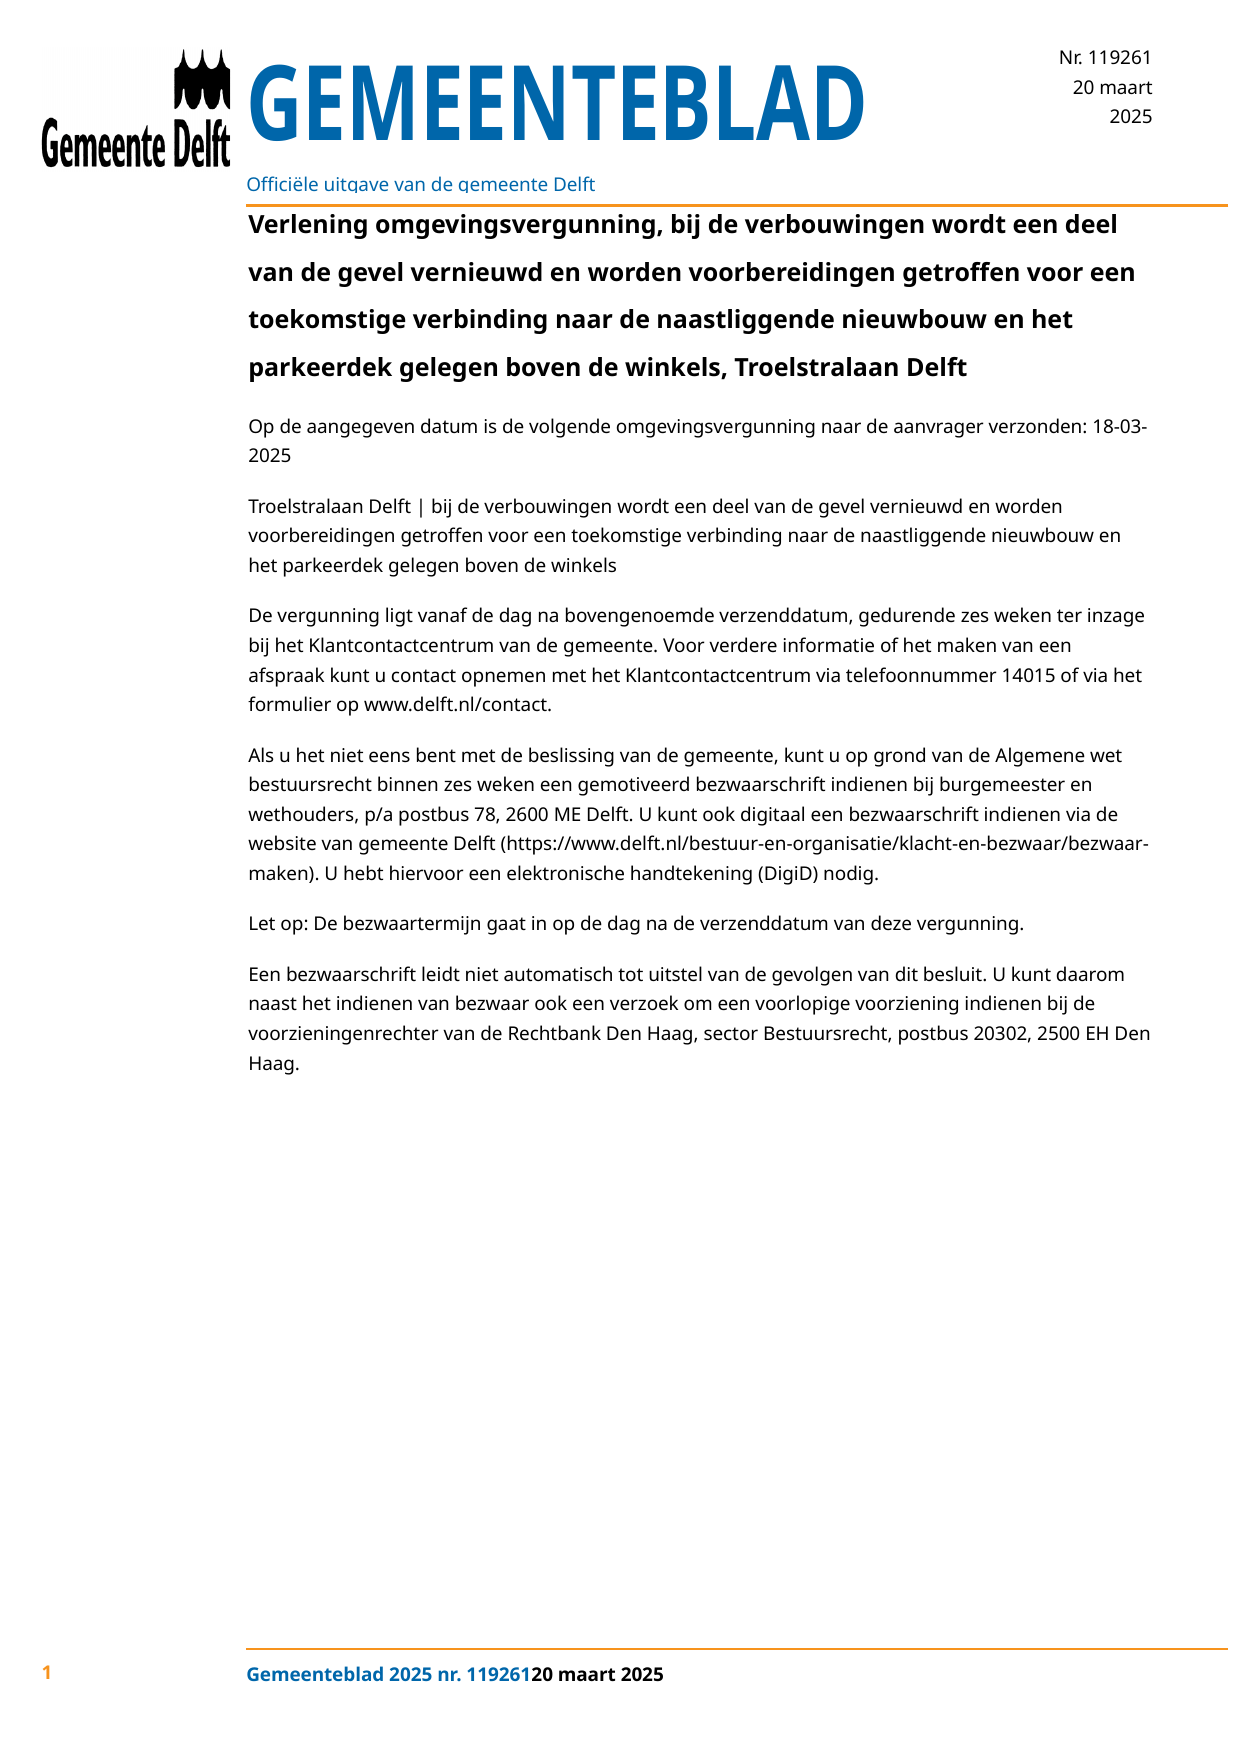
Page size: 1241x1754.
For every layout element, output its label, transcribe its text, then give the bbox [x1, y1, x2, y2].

picture [41, 47, 231, 172]
text Let op: De bezwaartermijn gaat in op de dag na de verzenddatum van deze vergunning. [248, 911, 1152, 936]
text Troelstralaan Delft | bij de verbouwingen wordt een deel van de gevel vernieuwd en worden voorbereidingen getroffen voor een toekomstige verbinding naar de naastliggende nieuwbouw en het parkeerdek gelegen boven de winkels [248, 493, 1152, 578]
text Een bezwaarschrift leidt niet automatisch tot uitstel van de gevolgen van dit besluit. U kunt daarom naast het indienen van bezwaar ook een verzoek om een voorlopige voorziening indienen bij de voorzieningenrechter van de Rechtbank Den Haag, sector Bestuursrecht, postbus 20302, 2500 EH Den Haag. [248, 961, 1152, 1076]
text Verlening omgevingsvergunning, bij de verbouwingen wordt een deel van de gevel vernieuwd en worden voorbereidingen getroffen voor een toekomstige verbinding naar de naastliggende nieuwbouw en het parkeerdek gelegen boven de winkels, Troelstralaan Delft [248, 207, 1152, 384]
text De vergunning ligt vanaf de dag na bovengenoemde verzenddatum, gedurende zes weken ter inzage bij het Klantcontactcentrum van de gemeente. Voor verdere informatie of het maken van een afspraak kunt u contact opnemen met het Klantcontactcentrum via telefoonnummer 14015 of via het formulier op www.delft.nl/contact. [248, 603, 1152, 717]
text Als u het niet eens bent met de beslissing van de gemeente, kunt u op grond van de Algemene wet bestuursrecht binnen zes weken een gemotiveerd bezwaarschrift indienen bij burgemeester en wethouders, p/a postbus 78, 2600 ME Delft. U kunt ook digitaal een bezwaarschrift indienen via de website van gemeente Delft (https://www.delft.nl/bestuur-en-organisatie/klacht-en-bezwaar/bezwaar-maken). U hebt hiervoor een elektronische handtekening (DigiD) nodig. [248, 742, 1152, 886]
text Op de aangegeven datum is de volgende omgevingsvergunning naar de aanvrager verzonden: 18-03-2025 [248, 413, 1152, 468]
